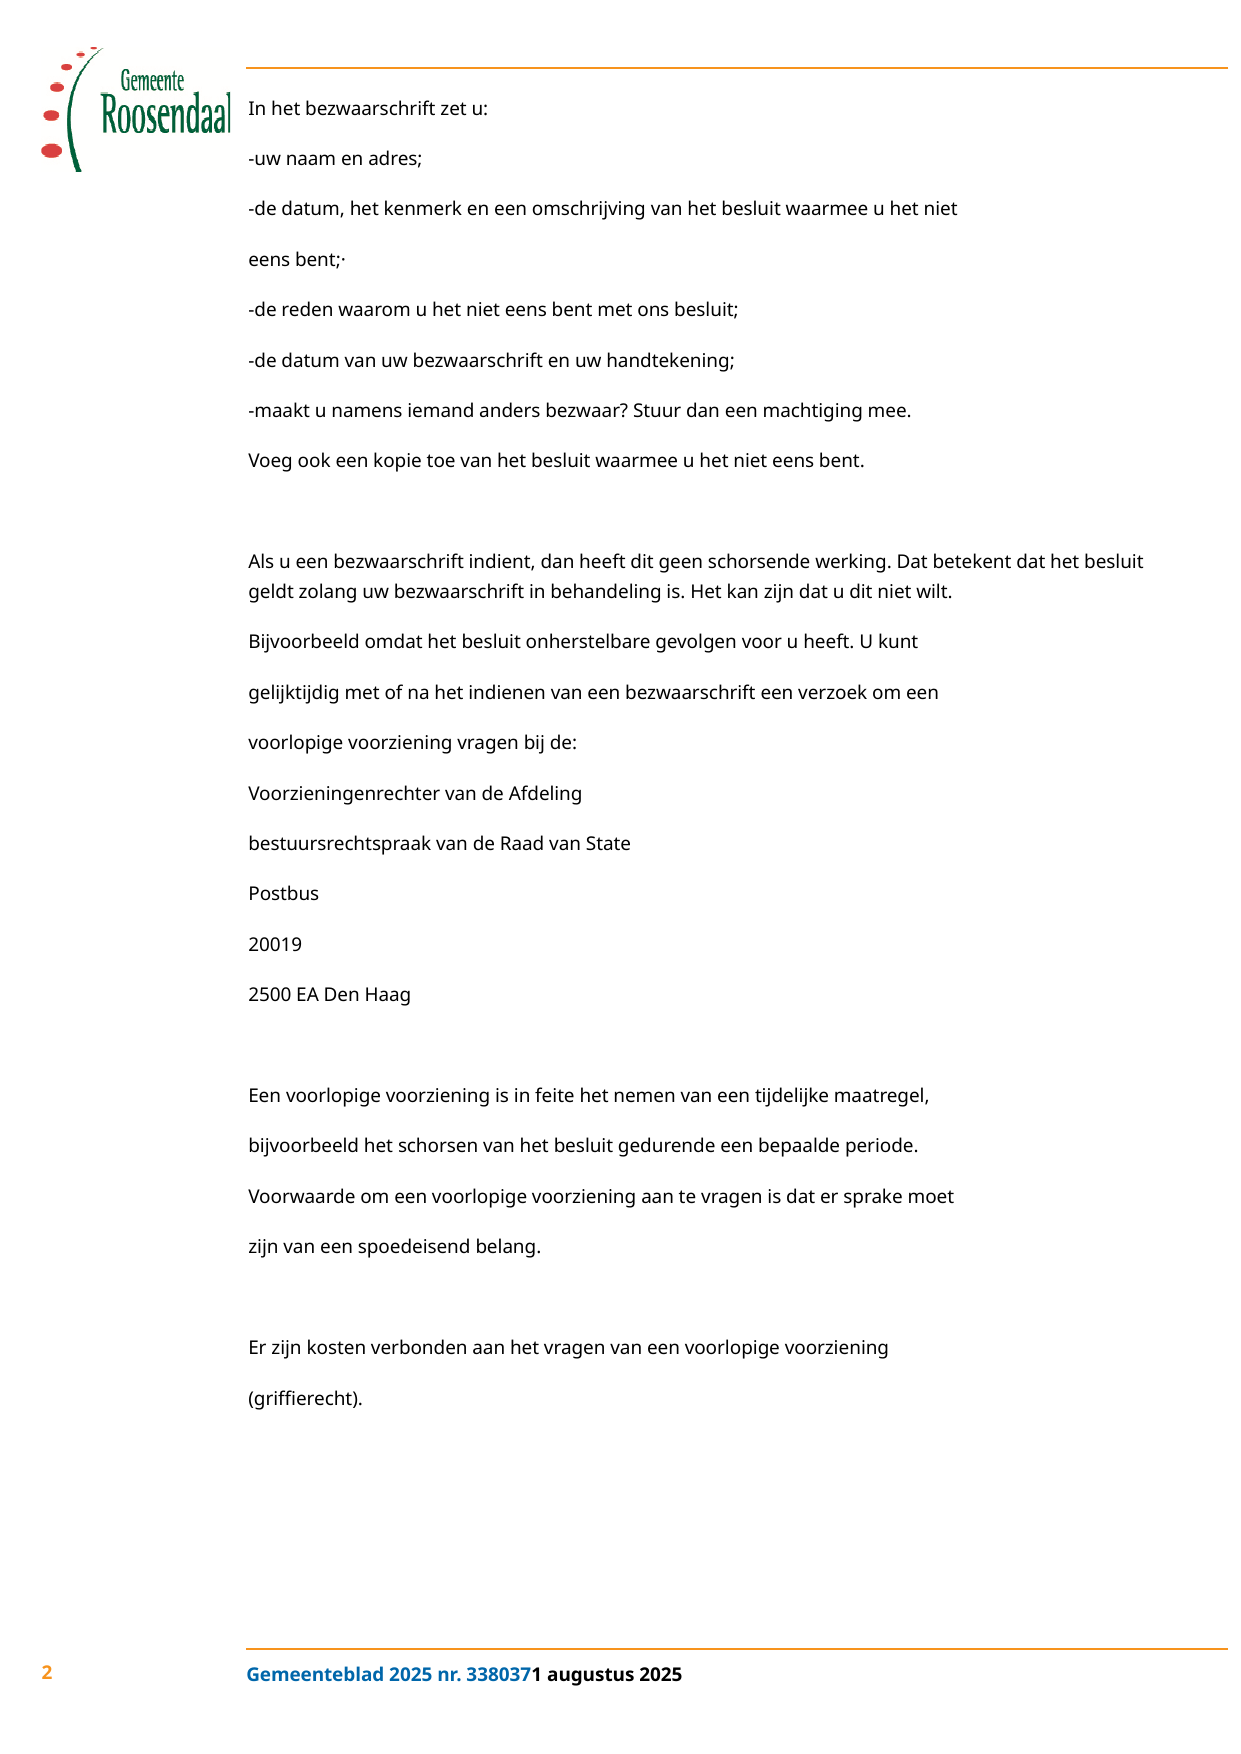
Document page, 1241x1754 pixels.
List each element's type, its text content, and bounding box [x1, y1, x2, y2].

text Voorwaarde om een voorlopige voorziening aan te vragen is dat er sprake moet [248, 1183, 1152, 1209]
text Voorzieningenrechter van de Afdeling [248, 780, 1152, 806]
text Als u een bezwaarschrift indient, dan heeft dit geen schorsende werking. Dat betekent dat het besluit geldt zolang uw bezwaarschrift in behandeling is. Het kan zijn dat u dit niet wilt. [248, 548, 1152, 604]
text Postbus [248, 881, 1152, 906]
text -uw naam en adres; [248, 145, 1152, 171]
picture [41, 47, 231, 172]
text Bijvoorbeeld omdat het besluit onherstelbare gevolgen voor u heeft. U kunt [248, 628, 1152, 654]
text 20019 [248, 931, 1152, 957]
text (griffierecht). [248, 1385, 1152, 1411]
text zijn van een spoedeisend belang. [248, 1233, 1152, 1259]
text 2500 EA Den Haag [248, 981, 1152, 1007]
text -de reden waarom u het niet eens bent met ons besluit; [248, 296, 1152, 322]
text eens bent;· [248, 246, 1152, 272]
text -maakt u namens iemand anders bezwaar? Stuur dan een machtiging mee. [248, 397, 1152, 423]
text Er zijn kosten verbonden aan het vragen van een voorlopige voorziening [248, 1334, 1152, 1360]
text voorlopige voorziening vragen bij de: [248, 729, 1152, 755]
text gelijktijdig met of na het indienen van een bezwaarschrift een verzoek om een [248, 679, 1152, 705]
text Een voorlopige voorziening is in feite het nemen van een tijdelijke maatregel, [248, 1082, 1152, 1108]
text bijvoorbeeld het schorsen van het besluit gedurende een bepaalde periode. [248, 1133, 1152, 1158]
text -de datum, het kenmerk en een omschrijving van het besluit waarmee u het niet [248, 196, 1152, 221]
text Voeg ook een kopie toe van het besluit waarmee u het niet eens bent. [248, 448, 1152, 473]
text bestuursrechtspraak van de Raad van State [248, 830, 1152, 856]
text -de datum van uw bezwaarschrift en uw handtekening; [248, 347, 1152, 373]
text In het bezwaarschrift zet u: [248, 95, 1152, 121]
